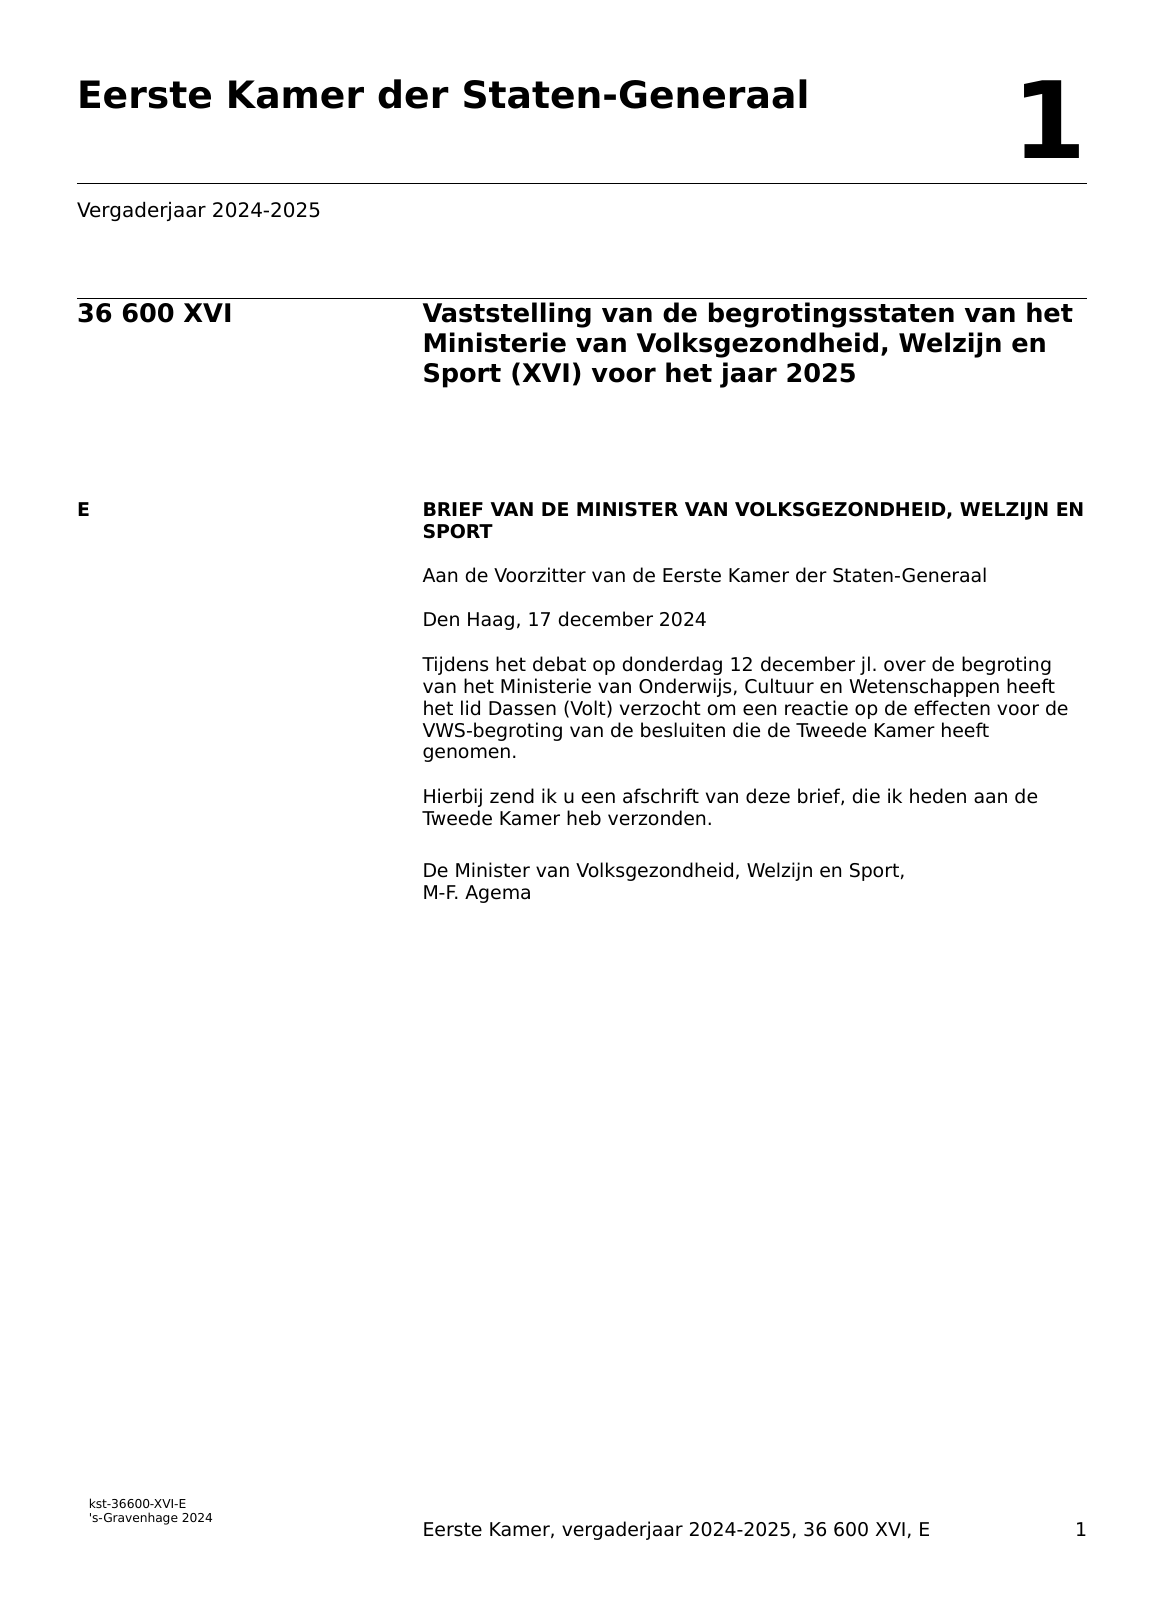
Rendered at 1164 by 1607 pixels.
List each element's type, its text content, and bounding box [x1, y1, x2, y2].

subtitle 36 600 XVI Vaststelling van de begrotingsstaten van het Ministerie van Volksgezondheid, Welzijn en Sport (XVI) voor het jaar 2025 [77, 299, 1087, 388]
table_cell Vergaderjaar 2024-2025 [77, 184, 1087, 298]
text Hierbij zend ik u een afschrift van deze brief, die ik heden aan de Tweede Kamer heb verzonden. [422, 786, 1087, 829]
text Tijdens het debat op donderdag 12 december jl. over de begroting van het Ministerie van Onderwijs, Cultuur en Wetenschappen heeft het lid Dassen (Volt) verzocht om een reactie op de effecten voor de VWS-begroting van de besluiten die de Tweede Kamer heeft genomen. [422, 653, 1087, 763]
table_header Eerste Kamer der Staten-Generaal [77, 59, 886, 183]
text Aan de Voorzitter van de Eerste Kamer der Staten-Generaal [422, 565, 1087, 587]
table_header 1 [886, 59, 1087, 183]
text Den Haag, 17 december 2024 [422, 609, 1087, 631]
text kst-36600-XVI-E [88, 1497, 323, 1511]
subtitle E BRIEF VAN DE MINISTER VAN VOLKSGEZONDHEID, WELZIJN EN SPORT [77, 499, 1087, 543]
text De Minister van Volksgezondheid, Welzijn en Sport, M-F. Agema [422, 859, 1087, 903]
text 's-Gravenhage 2024 [88, 1511, 323, 1525]
